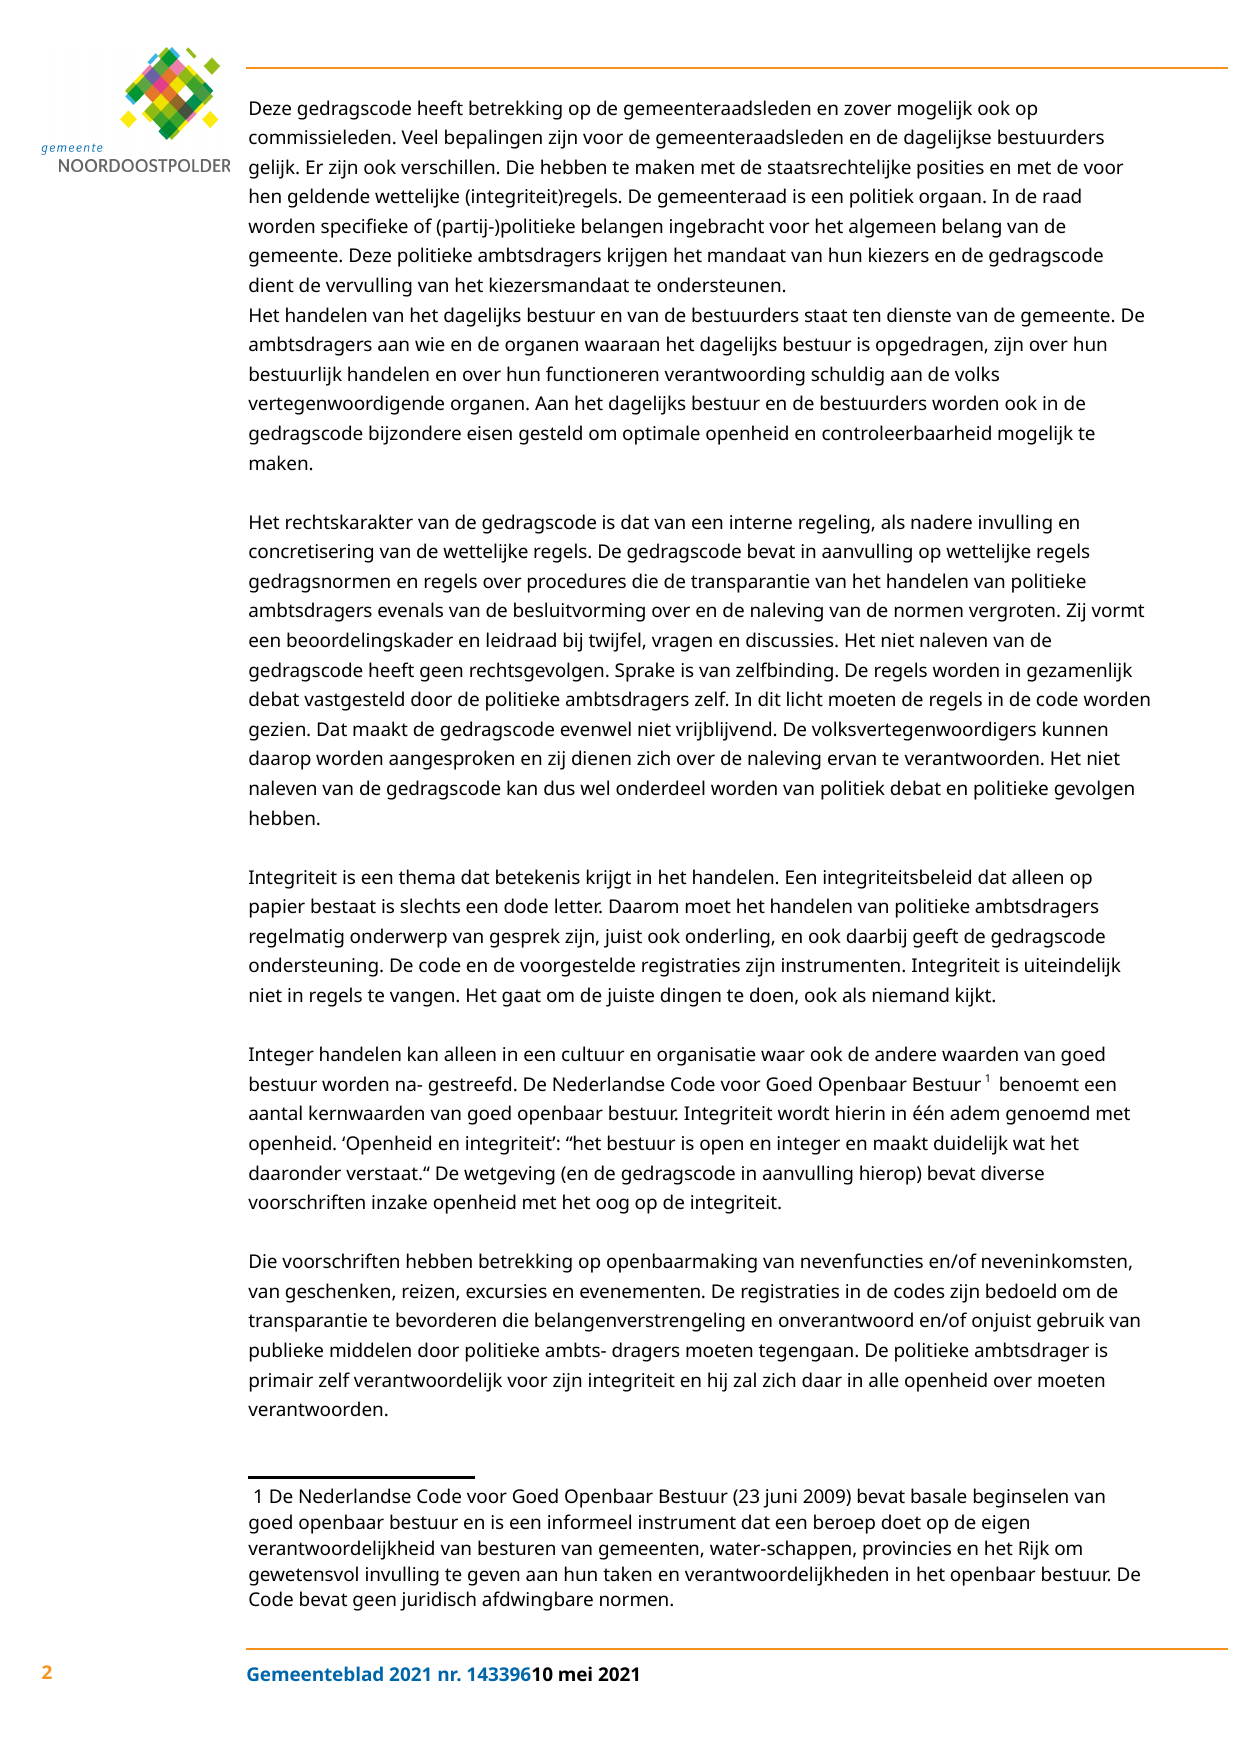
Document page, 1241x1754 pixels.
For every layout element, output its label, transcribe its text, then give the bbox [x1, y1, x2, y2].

text Het rechtskarakter van de gedragscode is dat van een interne regeling, als nadere invulling en concretisering van de wettelijke regels. De gedragscode bevat in aanvulling op wettelijke regels gedragsnormen en regels over procedures die de transparantie van het handelen van politieke ambtsdragers evenals van de besluitvorming over en de naleving van de normen vergroten. Zij vormt een beoordelingskader en leidraad bij twijfel, vragen en discussies. Het niet naleven van de gedragscode heeft geen rechtsgevolgen. Sprake is van zelfbinding. De regels worden in gezamenlijk debat vastgesteld door de politieke ambtsdragers zelf. In dit licht moeten de regels in de code worden gezien. Dat maakt de gedragscode evenwel niet vrijblijvend. De volksvertegenwoordigers kunnen daarop worden aangesproken en zij dienen zich over de naleving ervan te verantwoorden. Het niet naleven van de gedragscode kan dus wel onderdeel worden van politiek debat en politieke gevolgen hebben. [248, 509, 1152, 831]
text Deze gedragscode heeft betrekking op de gemeenteraadsleden en zover mogelijk ook op commissieleden. Veel bepalingen zijn voor de gemeenteraadsleden en de dagelijkse bestuurders gelijk. Er zijn ook verschillen. Die hebben te maken met de staatsrechtelijke posities en met de voor hen geldende wettelijke (integriteit)regels. De gemeenteraad is een politiek orgaan. In de raad worden specifieke of (partij-)politieke belangen ingebracht voor het algemeen belang van de gemeente. Deze politieke ambtsdragers krijgen het mandaat van hun kiezers en de gedragscode dient de vervulling van het kiezersmandaat te ondersteunen. [248, 95, 1152, 298]
text Het handelen van het dagelijks bestuur en van de bestuurders staat ten dienste van de gemeente. De ambtsdragers aan wie en de organen waaraan het dagelijks bestuur is opgedragen, zijn over hun bestuurlijk handelen en over hun functioneren verantwoording schuldig aan de volks vertegenwoordigende organen. Aan het dagelijks bestuur en de bestuurders worden ook in de gedragscode bijzondere eisen gesteld om optimale openheid en controleerbaarheid mogelijk te maken. [248, 302, 1152, 476]
text Die voorschriften hebben betrekking op openbaarmaking van nevenfuncties en/of neveninkomsten, van geschenken, reizen, excursies en evenementen. De registraties in de codes zijn bedoeld om de transparantie te bevorderen die belangenverstrengeling en onverantwoord en/of onjuist gebruik van publieke middelen door politieke ambts- dragers moeten tegengaan. De politieke ambtsdrager is primair zelf verantwoordelijk voor zijn integriteit en hij zal zich daar in alle openheid over moeten verantwoorden. [248, 1248, 1152, 1422]
text De Nederlandse Code voor Goed Openbaar Bestuur (23 juni 2009) bevat basale beginselen van goed openbaar bestuur en is een informeel instrument dat een beroep doet op de eigen verantwoordelijkheid van besturen van gemeenten, water-schappen, provincies en het Rijk om gewetensvol invulling te geven aan hun taken en verantwoordelijkheden in het openbaar bestuur. De Code bevat geen juridisch afdwingbare normen. [248, 1483, 1152, 1612]
picture [41, 47, 231, 172]
text Integer handelen kan alleen in een cultuur en organisatie waar ook de andere waarden van goed bestuur worden na- gestreefd. De Nederlandse Code voor Goed Openbaar Bestuur benoemt een aantal kernwaarden van goed openbaar bestuur. Integriteit wordt hierin in één adem genoemd met openheid. ‘Openheid en integriteit’: “het bestuur is open en integer en maakt duidelijk wat het daaronder verstaat.“ De wetgeving (en de gedragscode in aanvulling hierop) bevat diverse voorschriften inzake openheid met het oog op de integriteit. [248, 1041, 1152, 1215]
text Integriteit is een thema dat betekenis krijgt in het handelen. Een integriteitsbeleid dat alleen op papier bestaat is slechts een dode letter. Daarom moet het handelen van politieke ambtsdragers regelmatig onderwerp van gesprek zijn, juist ook onderling, en ook daarbij geeft de gedragscode ondersteuning. De code en de voorgestelde registraties zijn instrumenten. Integriteit is uiteindelijk niet in regels te vangen. Het gaat om de juiste dingen te doen, ook als niemand kijkt. [248, 864, 1152, 1008]
